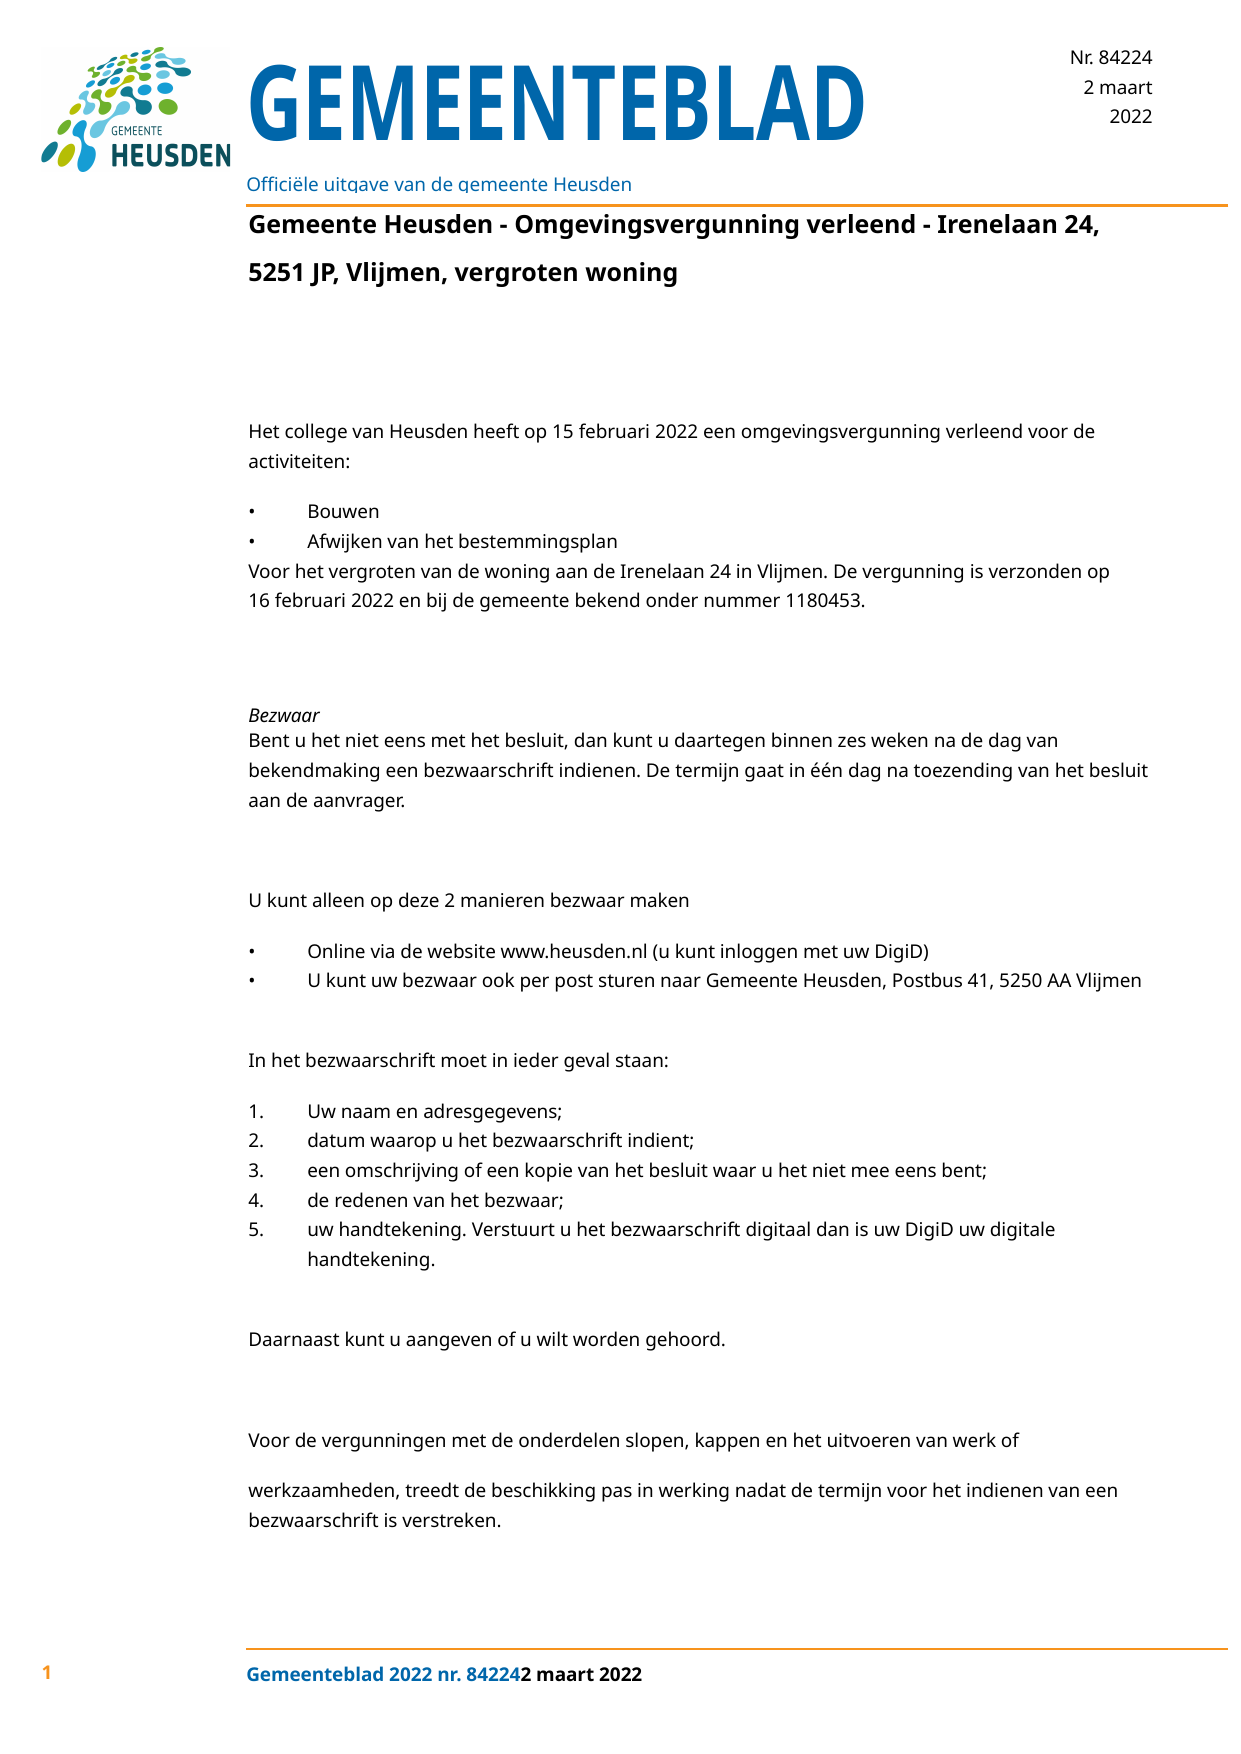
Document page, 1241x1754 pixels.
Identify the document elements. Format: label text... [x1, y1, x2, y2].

list uw handtekening. Verstuurt u het bezwaarschrift digitaal dan is uw DigiD uw digitale handtekening. [248, 1216, 1152, 1272]
text werkzaamheden, treedt de beschikking pas in werking nadat de termijn voor het indienen van een bezwaarschrift is verstreken. [248, 1477, 1152, 1532]
text U kunt alleen op deze 2 manieren bezwaar maken [248, 888, 1152, 913]
text Bezwaar [248, 702, 1152, 728]
text Gemeente Heusden - Omgevingsvergunning verleend - Irenelaan 24, 5251 JP, Vlijmen, vergroten woning [248, 207, 1152, 288]
text Voor de vergunningen met de onderdelen slopen, kappen en het uitvoeren van werk of [248, 1427, 1152, 1452]
text Voor het vergroten van de woning aan de Irenelaan 24 in Vlijmen. De vergunning is verzonden op 16 februari 2022 en bij de gemeente bekend onder nummer 1180453. [248, 558, 1152, 613]
list datum waarop u het bezwaarschrift indient; [248, 1128, 1152, 1153]
picture [41, 47, 231, 172]
list Online via de website www.heusden.nl (u kunt inloggen met uw DigiD) [248, 938, 1152, 964]
list de redenen van het bezwaar; [248, 1187, 1152, 1212]
text Bent u het niet eens met het besluit, dan kunt u daartegen binnen zes weken na de dag van bekendmaking een bezwaarschrift indienen. De termijn gaat in één dag na toezending van het besluit aan de aanvrager. [248, 728, 1152, 812]
list Afwijken van het bestemmingsplan [248, 528, 1152, 554]
text Het college van Heusden heeft op 15 februari 2022 een omgevingsvergunning verleend voor de activiteiten: [248, 419, 1152, 474]
text Daarnaast kunt u aangeven of u wilt worden gehoord. [248, 1326, 1152, 1352]
list Bouwen [248, 499, 1152, 524]
text In het bezwaarschrift moet in ieder geval staan: [248, 1048, 1152, 1073]
list een omschrijving of een kopie van het besluit waar u het niet mee eens bent; [248, 1157, 1152, 1183]
list Uw naam en adresgegevens; [248, 1098, 1152, 1124]
list U kunt uw bezwaar ook per post sturen naar Gemeente Heusden, Postbus 41, 5250 AA Vlijmen [248, 968, 1152, 993]
